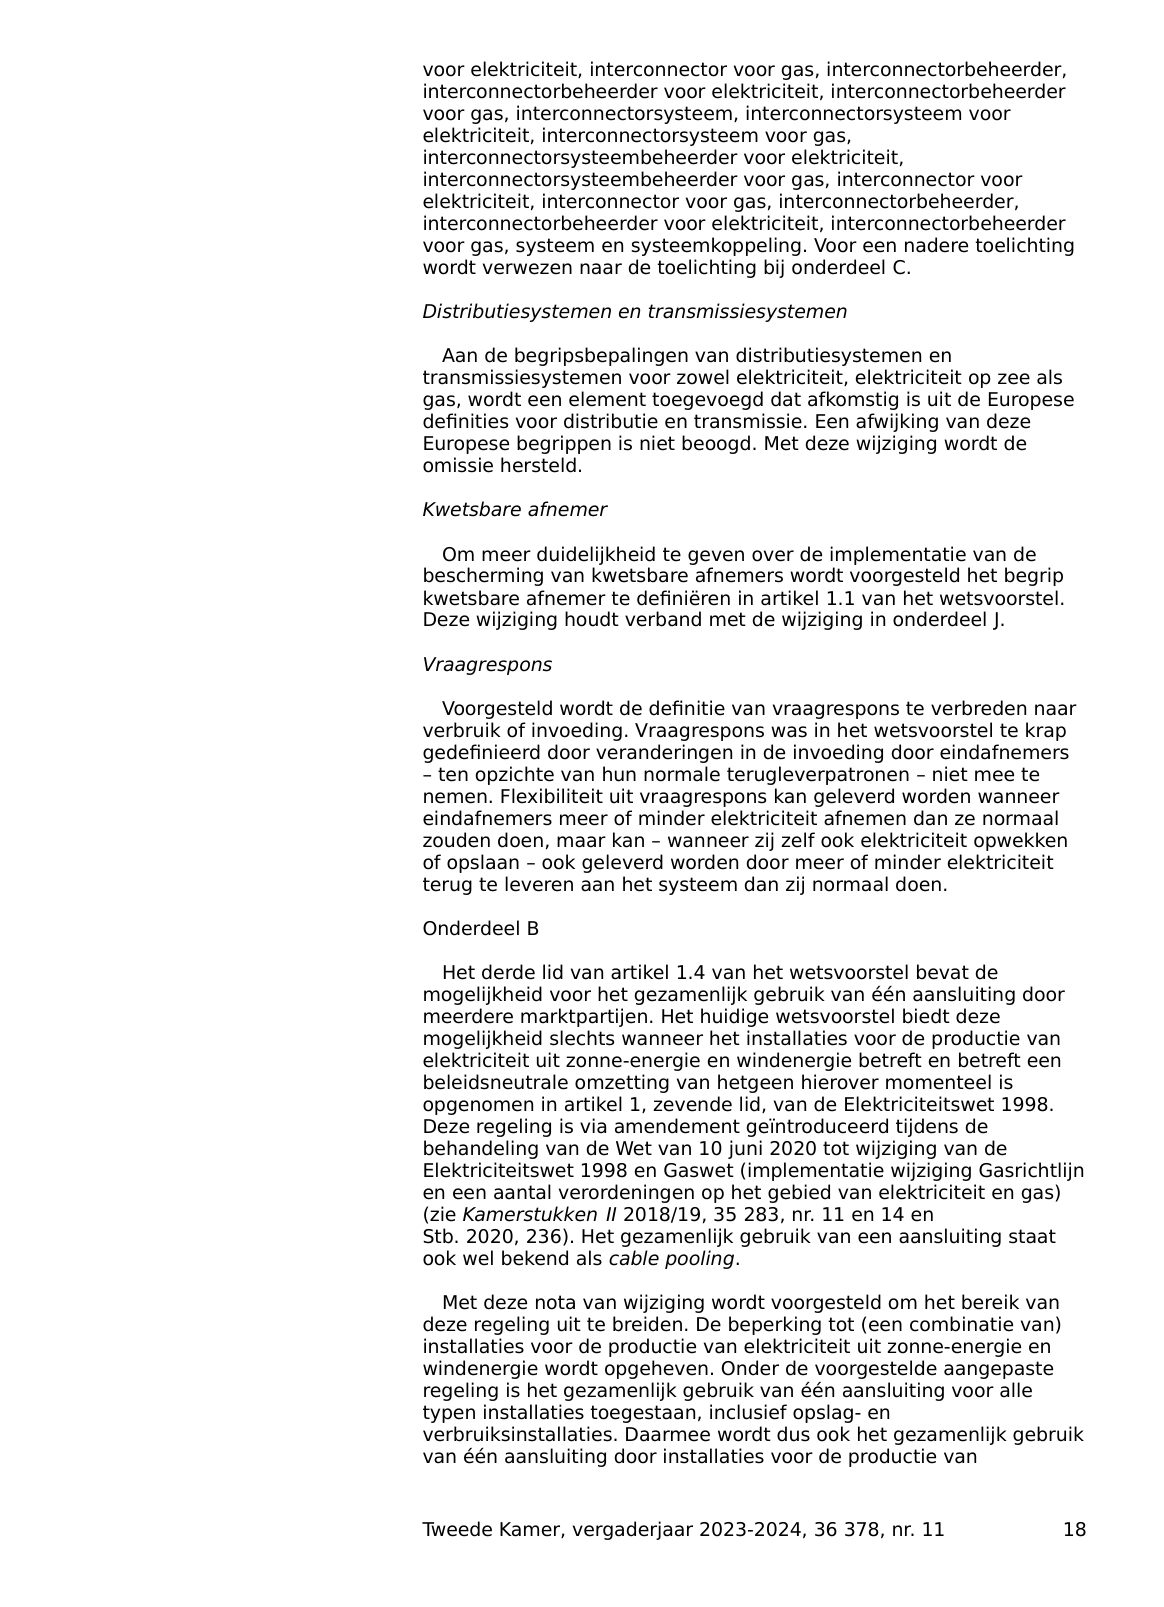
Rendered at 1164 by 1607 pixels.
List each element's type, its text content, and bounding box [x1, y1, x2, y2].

text Voorgesteld wordt de definitie van vraagrespons te verbreden naar verbruik of invoeding. Vraagrespons was in het wetsvoorstel te krap gedefinieerd door veranderingen in de invoeding door eindafnemers – ten opzichte van hun normale terugleverpatronen – niet mee te nemen. Flexibiliteit uit vraagrespons kan geleverd worden wanneer eindafnemers meer of minder elektriciteit afnemen dan ze normaal zouden doen, maar kan – wanneer zij zelf ook elektriciteit opwekken of opslaan – ook geleverd worden door meer of minder elektriciteit terug te leveren aan het systeem dan zij normaal doen. [422, 698, 1087, 896]
text voor elektriciteit, interconnector voor gas, interconnectorbeheerder, interconnectorbeheerder voor elektriciteit, interconnectorbeheerder voor gas, interconnectorsysteem, interconnectorsysteem voor elektriciteit, interconnectorsysteem voor gas, interconnectorsysteembeheerder voor elektriciteit, interconnectorsysteembeheerder voor gas, interconnector voor elektriciteit, interconnector voor gas, interconnectorbeheerder, interconnectorbeheerder voor elektriciteit, interconnectorbeheerder voor gas, systeem en systeemkoppeling. Voor een nadere toelichting wordt verwezen naar de toelichting bij onderdeel C. [422, 59, 1087, 279]
text Met deze nota van wijziging wordt voorgesteld om het bereik van deze regeling uit te breiden. De beperking tot (een combinatie van) installaties voor de productie van elektriciteit uit zonne-energie en windenergie wordt opgeheven. Onder de voorgestelde aangepaste regeling is het gezamenlijk gebruik van één aansluiting voor alle typen installaties toegestaan, inclusief opslag- en verbruiksinstallaties. Daarmee wordt dus ook het gezamenlijk gebruik van één aansluiting door installaties voor de productie van [422, 1292, 1087, 1468]
text Om meer duidelijkheid te geven over de implementatie van de bescherming van kwetsbare afnemers wordt voorgesteld het begrip kwetsbare afnemer te definiëren in artikel 1.1 van het wetsvoorstel. Deze wijziging houdt verband met de wijziging in onderdeel J. [422, 543, 1087, 631]
text Het derde lid van artikel 1.4 van het wetsvoorstel bevat de mogelijkheid voor het gezamenlijk gebruik van één aansluiting door meerdere marktpartijen. Het huidige wetsvoorstel biedt deze mogelijkheid slechts wanneer het installaties voor de productie van elektriciteit uit zonne-energie en windenergie betreft en betreft een beleidsneutrale omzetting van hetgeen hierover momenteel is opgenomen in artikel 1, zevende lid, van de Elektriciteitswet 1998. Deze regeling is via amendement geïntroduceerd tijdens de behandeling van de Wet van 10 juni 2020 tot wijziging van de Elektriciteitswet 1998 en Gaswet (implementatie wijziging Gasrichtlijn en een aantal verordeningen op het gebied van elektriciteit en gas) (zie Kamerstukken II 2018/19, 35 283, nr. 11 en 14 en Stb. 2020, 236). Het gezamenlijk gebruik van een aansluiting staat ook wel bekend als cable pooling. [422, 962, 1087, 1269]
subtitle Kwetsbare afnemer [422, 499, 1087, 521]
text Aan de begripsbepalingen van distributiesystemen en transmissiesystemen voor zowel elektriciteit, elektriciteit op zee als gas, wordt een element toegevoegd dat afkomstig is uit de Europese definities voor distributie en transmissie. Een afwijking van deze Europese begrippen is niet beoogd. Met deze wijziging wordt de omissie hersteld. [422, 345, 1087, 477]
subtitle Onderdeel B [422, 918, 1087, 940]
subtitle Distributiesystemen en transmissiesystemen [422, 301, 1087, 323]
subtitle Vraagrespons [422, 653, 1087, 676]
